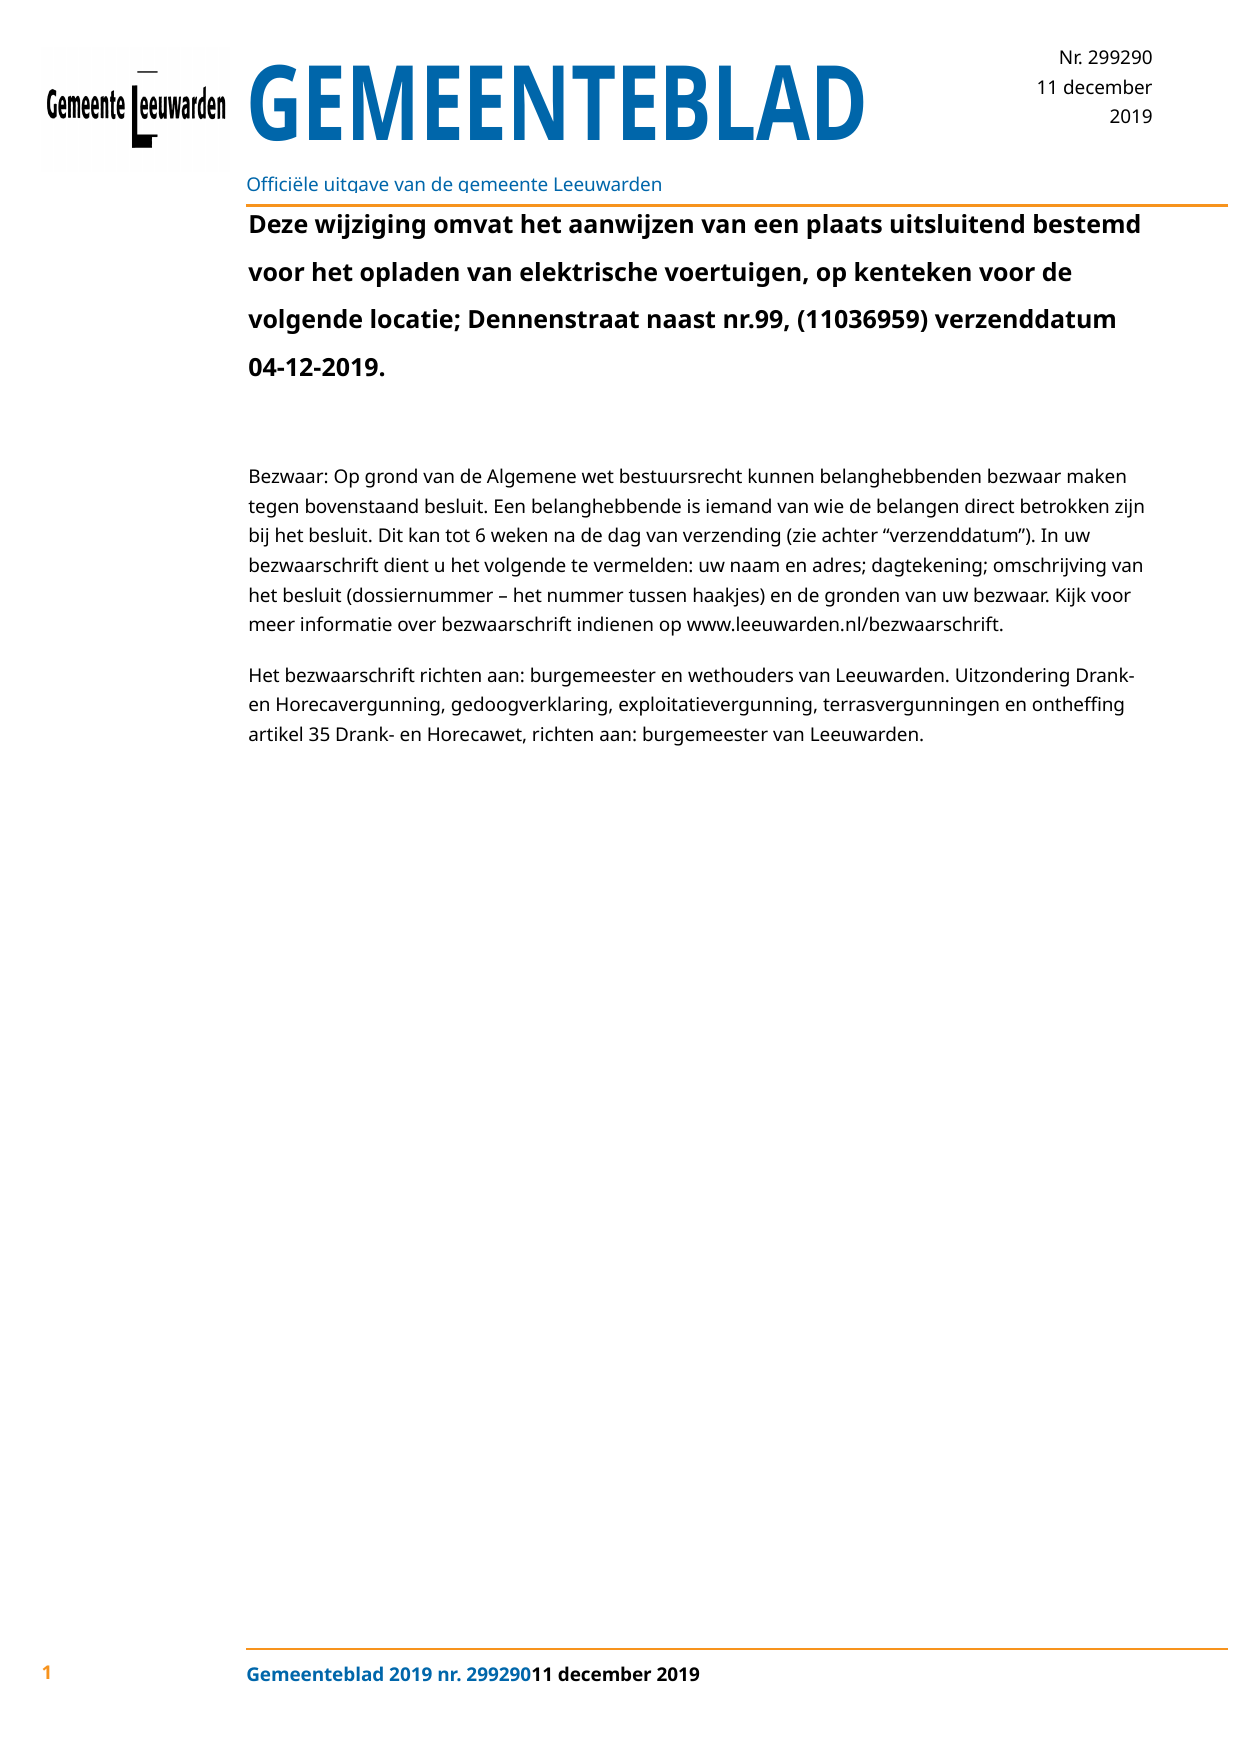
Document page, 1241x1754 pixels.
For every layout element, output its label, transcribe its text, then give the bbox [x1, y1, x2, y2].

text Bezwaar: Op grond van de Algemene wet bestuursrecht kunnen belanghebbenden bezwaar maken tegen bovenstaand besluit. Een belanghebbende is iemand van wie de belangen direct betrokken zijn bij het besluit. Dit kan tot 6 weken na de dag van verzending (zie achter “verzenddatum”). In uw bezwaarschrift dient u het volgende te vermelden: uw naam en adres; dagtekening; omschrijving van het besluit (dossiernummer – het nummer tussen haakjes) en de gronden van uw bezwaar. Kijk voor meer informatie over bezwaarschrift indienen op www.leeuwarden.nl/bezwaarschrift. [248, 463, 1152, 637]
text Het bezwaarschrift richten aan: burgemeester en wethouders van Leeuwarden. Uitzondering Drank- en Horecavergunning, gedoogverklaring, exploitatievergunning, terrasvergunningen en ontheffing artikel 35 Drank- en Horecawet, richten aan: burgemeester van Leeuwarden. [248, 662, 1152, 747]
picture [41, 47, 231, 172]
text Deze wijziging omvat het aanwijzen van een plaats uitsluitend bestemd voor het opladen van elektrische voertuigen, op kenteken voor de volgende locatie; Dennenstraat naast nr.99, (11036959) verzenddatum 04-12-2019. [248, 207, 1152, 384]
